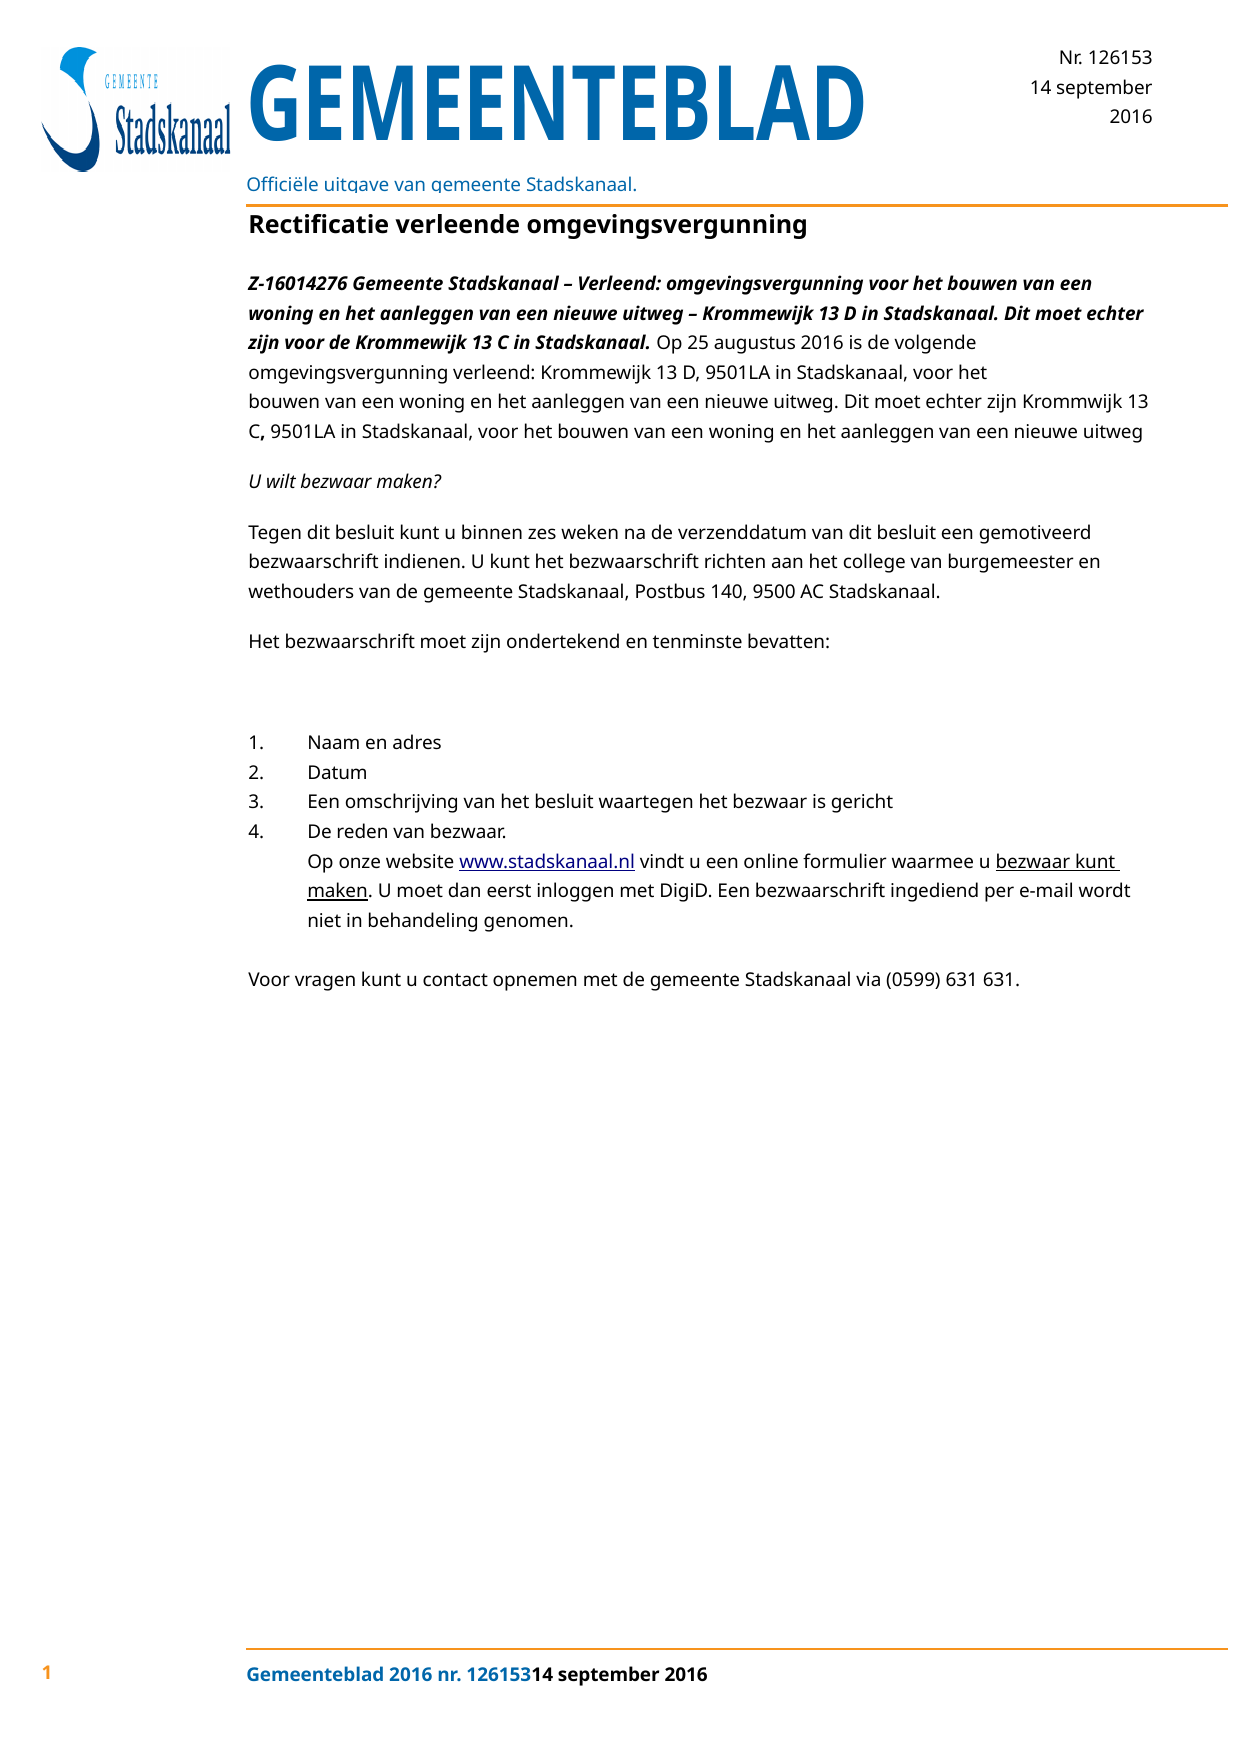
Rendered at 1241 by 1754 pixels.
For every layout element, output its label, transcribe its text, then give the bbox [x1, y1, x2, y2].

picture [41, 47, 231, 172]
text Rectificatie verleende omgevingsvergunning [248, 207, 1152, 241]
text Tegen dit besluit kunt u binnen zes weken na de verzenddatum van dit besluit een gemotiveerd bezwaarschrift indienen. U kunt het bezwaarschrift richten aan het college van burgemeester en wethouders van de gemeente Stadskanaal, Postbus 140, 9500 AC Stadskanaal. [248, 519, 1152, 604]
list Een omschrijving van het besluit waartegen het bezwaar is gericht [248, 789, 1152, 814]
list Naam en adres [248, 729, 1152, 755]
text Z-16014276 Gemeente Stadskanaal – Verleend: omgevingsvergunning voor het bouwen van een woning en het aanleggen van een nieuwe uitweg – Krommewijk 13 D in Stadskanaal. Dit moet echter zijn voor de Krommewijk 13 C in Stadskanaal. Op 25 augustus 2016 is de volgende omgevingsvergunning verleend: Krommewijk 13 D, 9501LA in Stadskanaal, voor het bouwen van een woning en het aanleggen van een nieuwe uitweg. Dit moet echter zijn Krommwijk 13 C, 9501LA in Stadskanaal, voor het bouwen van een woning en het aanleggen van een nieuwe uitweg [248, 270, 1152, 444]
list Op onze website www.stadskanaal.nl vindt u een online formulier waarmee u bezwaar kunt maken. U moet dan eerst inloggen met DigiD. Een bezwaarschrift ingediend per e-mail wordt niet in behandeling genomen. [248, 848, 1152, 933]
text Voor vragen kunt u contact opnemen met de gemeente Stadskanaal via (0599) 631 631. [248, 966, 1152, 992]
list De reden van bezwaar. [248, 818, 1152, 844]
text U wilt bezwaar maken? [248, 469, 1152, 494]
list Datum [248, 759, 1152, 785]
text Het bezwaarschrift moet zijn ondertekend en tenminste bevatten: [248, 629, 1152, 654]
